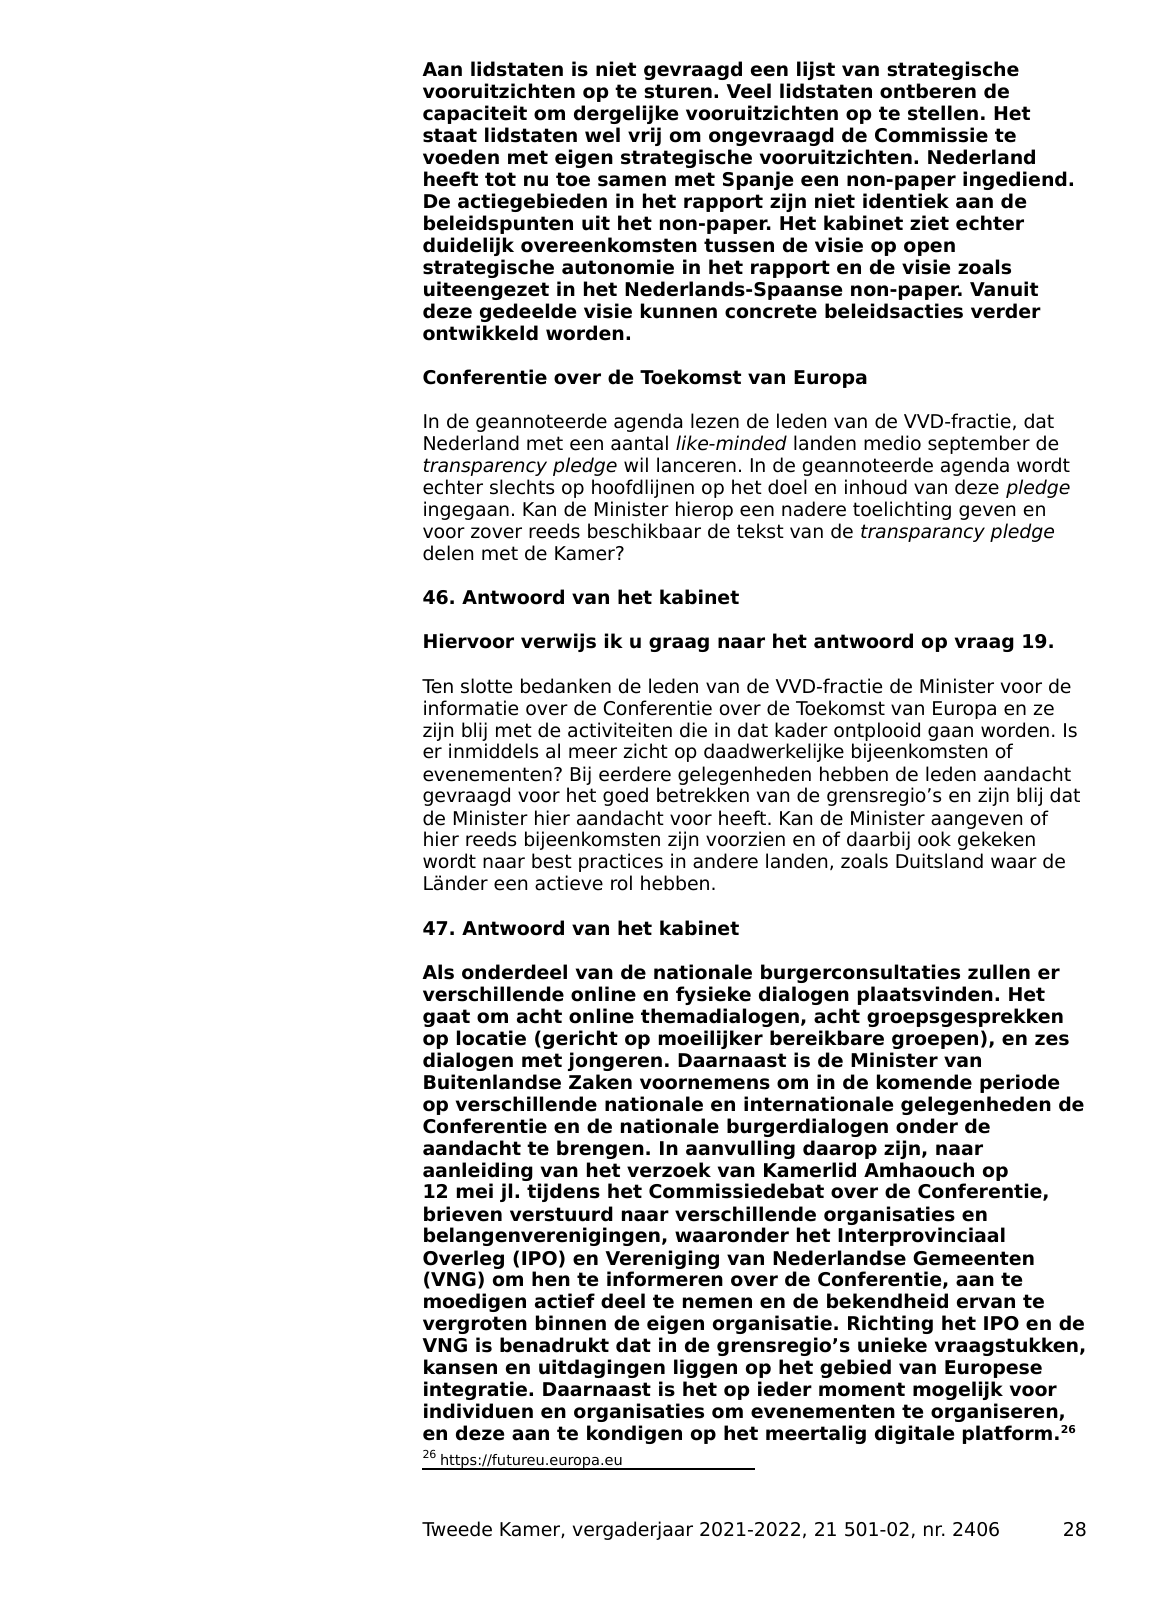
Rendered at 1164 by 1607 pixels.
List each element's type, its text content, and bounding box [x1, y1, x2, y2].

text https://futureu.europa.eu [422, 1448, 1087, 1470]
subtitle Conferentie over de Toekomst van Europa [422, 367, 1087, 389]
subtitle 47. Antwoord van het kabinet [422, 917, 1087, 939]
text Hiervoor verwijs ik u graag naar het antwoord op vraag 19. [422, 631, 1087, 653]
subtitle 46. Antwoord van het kabinet [422, 587, 1087, 609]
text Aan lidstaten is niet gevraagd een lijst van strategische vooruitzichten op te sturen. Veel lidstaten ontberen de capaciteit om dergelijke vooruitzichten op te stellen. Het staat lidstaten wel vrij om ongevraagd de Commissie te voeden met eigen strategische vooruitzichten. Nederland heeft tot nu toe samen met Spanje een non-paper ingediend. De actiegebieden in het rapport zijn niet identiek aan de beleidspunten uit het non-paper. Het kabinet ziet echter duidelijk overeenkomsten tussen de visie op open strategische autonomie in het rapport en de visie zoals uiteengezet in het Nederlands-Spaanse non-paper. Vanuit deze gedeelde visie kunnen concrete beleidsacties verder ontwikkeld worden. [422, 59, 1087, 345]
text Als onderdeel van de nationale burgerconsultaties zullen er verschillende online en fysieke dialogen plaatsvinden. Het gaat om acht online themadialogen, acht groepsgesprekken op locatie (gericht op moeilijker bereikbare groepen), en zes dialogen met jongeren. Daarnaast is de Minister van Buitenlandse Zaken voornemens om in de komende periode op verschillende nationale en internationale gelegenheden de Conferentie en de nationale burgerdialogen onder de aandacht te brengen. In aanvulling daarop zijn, naar aanleiding van het verzoek van Kamerlid Amhaouch op 12 mei jl. tijdens het Commissiedebat over de Conferentie, brieven verstuurd naar verschillende organisaties en belangenverenigingen, waaronder het Interprovinciaal Overleg (IPO) en Vereniging van Nederlandse Gemeenten (VNG) om hen te informeren over de Conferentie, aan te moedigen actief deel te nemen en de bekendheid ervan te vergroten binnen de eigen organisatie. Richting het IPO en de VNG is benadrukt dat in de grensregio’s unieke vraagstukken, kansen en uitdagingen liggen op het gebied van Europese integratie. Daarnaast is het op ieder moment mogelijk voor individuen en organisaties om evenementen te organiseren, en deze aan te kondigen op het meertalig digitale platform. [422, 962, 1087, 1445]
text Ten slotte bedanken de leden van de VVD-fractie de Minister voor de informatie over de Conferentie over de Toekomst van Europa en ze zijn blij met de activiteiten die in dat kader ontplooid gaan worden. Is er inmiddels al meer zicht op daadwerkelijke bijeenkomsten of evenementen? Bij eerdere gelegenheden hebben de leden aandacht gevraagd voor het goed betrekken van de grensregio’s en zijn blij dat de Minister hier aandacht voor heeft. Kan de Minister aangeven of hier reeds bijeenkomsten zijn voorzien en of daarbij ook gekeken wordt naar best practices in andere landen, zoals Duitsland waar de Länder een actieve rol hebben. [422, 676, 1087, 895]
text In de geannoteerde agenda lezen de leden van de VVD-fractie, dat Nederland met een aantal like-minded landen medio september de transparency pledge wil lanceren. In de geannoteerde agenda wordt echter slechts op hoofdlijnen op het doel en inhoud van deze pledge ingegaan. Kan de Minister hierop een nadere toelichting geven en voor zover reeds beschikbaar de tekst van de transparancy pledge delen met de Kamer? [422, 411, 1087, 565]
